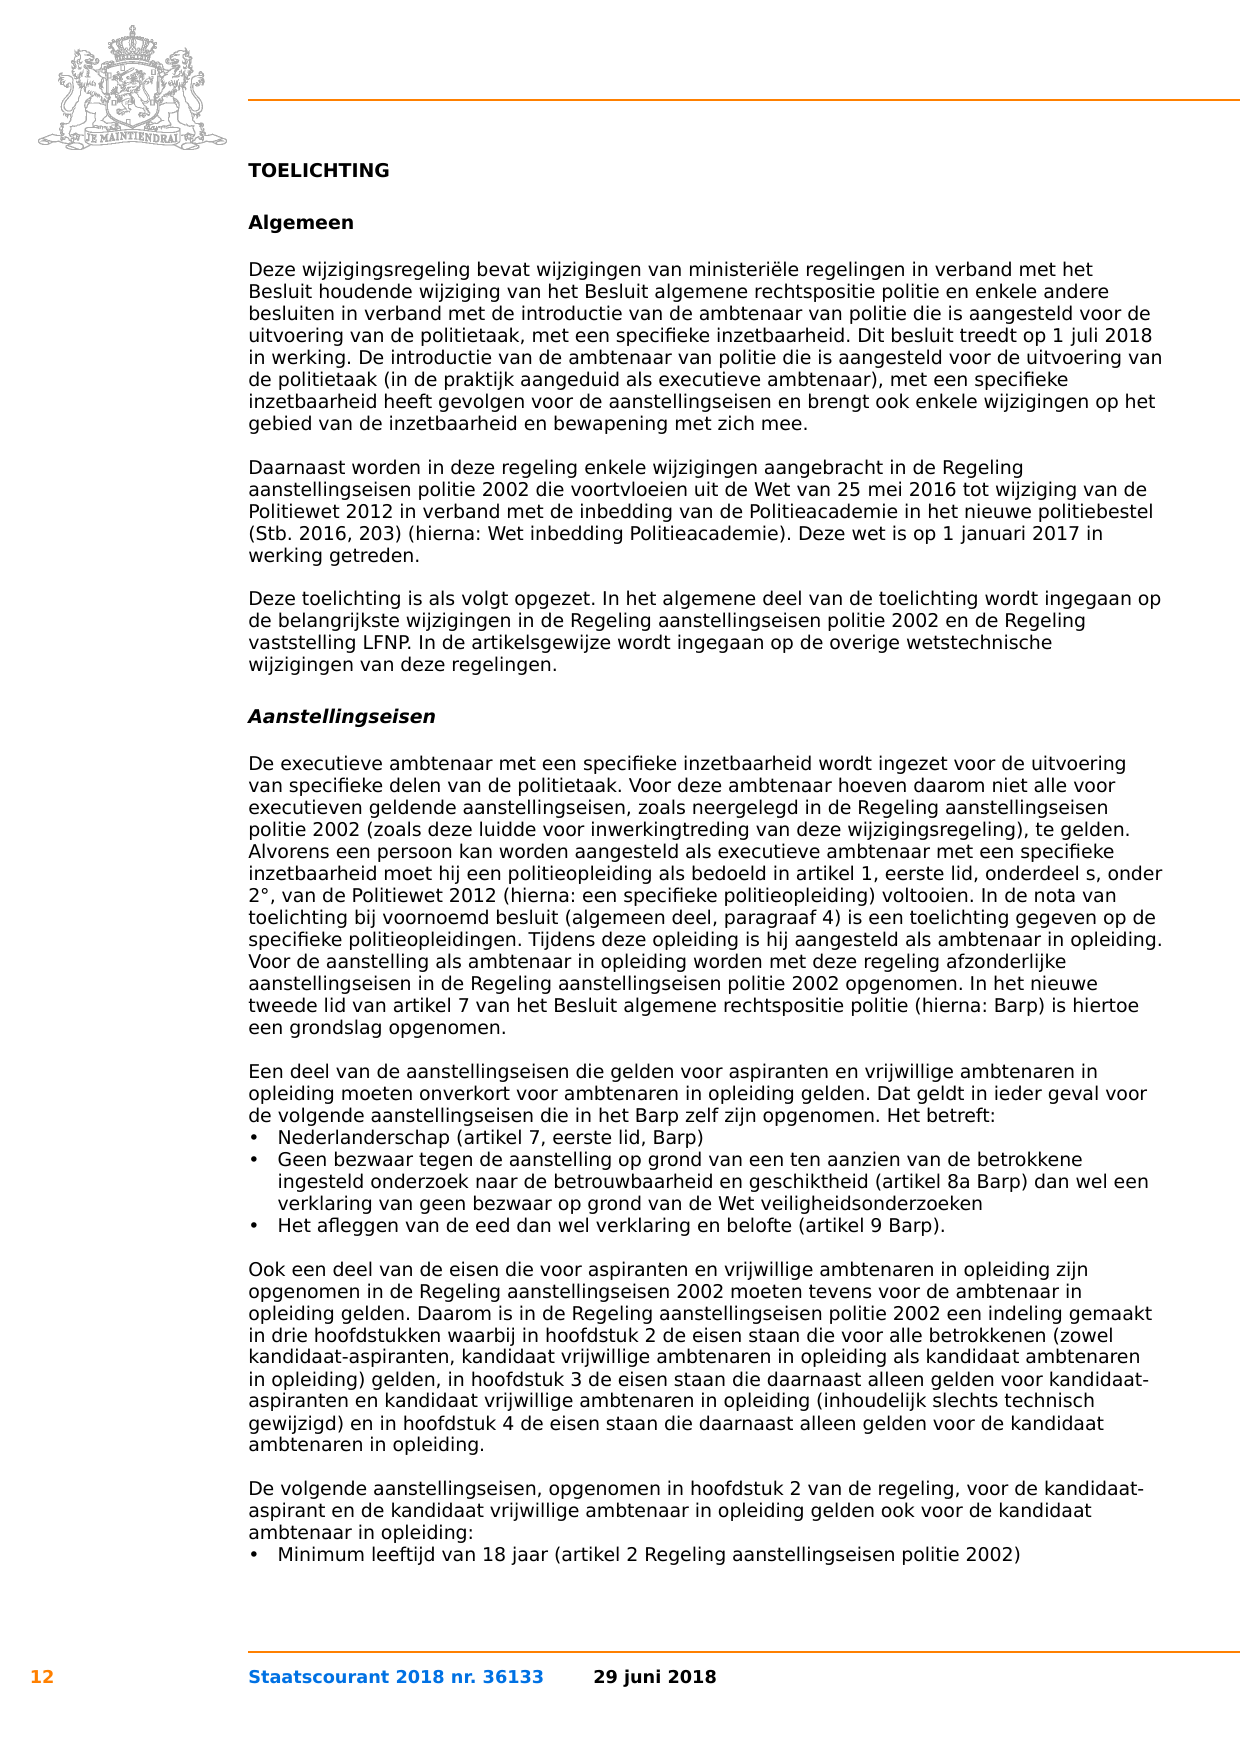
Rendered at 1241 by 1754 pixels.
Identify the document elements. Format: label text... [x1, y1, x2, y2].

text • Het afleggen van de eed dan wel verklaring en belofte (artikel 9 Barp). [248, 1215, 1163, 1237]
text • Geen bezwaar tegen de aanstelling op grond van een ten aanzien van de betrokkene ingesteld onderzoek naar de betrouwbaarheid en geschiktheid (artikel 8a Barp) dan wel een verklaring van geen bezwaar op grond van de Wet veiligheidsonderzoeken [248, 1149, 1163, 1215]
text Een deel van de aanstellingseisen die gelden voor aspiranten en vrijwillige ambtenaren in opleiding moeten onverkort voor ambtenaren in opleiding gelden. Dat geldt in ieder geval voor de volgende aanstellingseisen die in het Barp zelf zijn opgenomen. Het betreft: [248, 1061, 1163, 1127]
text Ook een deel van de eisen die voor aspiranten en vrijwillige ambtenaren in opleiding zijn opgenomen in de Regeling aanstellingseisen 2002 moeten tevens voor de ambtenaar in opleiding gelden. Daarom is in de Regeling aanstellingseisen politie 2002 een indeling gemaakt in drie hoofdstukken waarbij in hoofdstuk 2 de eisen staan die voor alle betrokkenen (zowel kandidaat-aspiranten, kandidaat vrijwillige ambtenaren in opleiding als kandidaat ambtenaren in opleiding) gelden, in hoofdstuk 3 de eisen staan die daarnaast alleen gelden voor kandidaat-aspiranten en kandidaat vrijwillige ambtenaren in opleiding (inhoudelijk slechts technisch gewijzigd) en in hoofdstuk 4 de eisen staan die daarnaast alleen gelden voor de kandidaat ambtenaren in opleiding. [248, 1258, 1163, 1456]
text Deze wijzigingsregeling bevat wijzigingen van ministeriële regelingen in verband met het Besluit houdende wijziging van het Besluit algemene rechtspositie politie en enkele andere besluiten in verband met de introductie van de ambtenaar van politie die is aangesteld voor de uitvoering van de politietaak, met een specifieke inzetbaarheid. Dit besluit treedt op 1 juli 2018 in werking. De introductie van de ambtenaar van politie die is aangesteld voor de uitvoering van de politietaak (in de praktijk aangeduid als executieve ambtenaar), met een specifieke inzetbaarheid heeft gevolgen voor de aanstellingseisen en brengt ook enkele wijzigingen op het gebied van de inzetbaarheid en bewapening met zich mee. [248, 259, 1163, 435]
text De executieve ambtenaar met een specifieke inzetbaarheid wordt ingezet voor de uitvoering van specifieke delen van de politietaak. Voor deze ambtenaar hoeven daarom niet alle voor executieven geldende aanstellingseisen, zoals neergelegd in de Regeling aanstellingseisen politie 2002 (zoals deze luidde voor inwerkingtreding van deze wijzigingsregeling), te gelden. Alvorens een persoon kan worden aangesteld als executieve ambtenaar met een specifieke inzetbaarheid moet hij een politieopleiding als bedoeld in artikel 1, eerste lid, onderdeel s, onder 2°, van de Politiewet 2012 (hierna: een specifieke politieopleiding) voltooien. In de nota van toelichting bij voornoemd besluit (algemeen deel, paragraaf 4) is een toelichting gegeven op de specifieke politieopleidingen. Tijdens deze opleiding is hij aangesteld als ambtenaar in opleiding. Voor de aanstelling als ambtenaar in opleiding worden met deze regeling afzonderlijke aanstellingseisen in de Regeling aanstellingseisen politie 2002 opgenomen. In het nieuwe tweede lid van artikel 7 van het Besluit algemene rechtspositie politie (hierna: Barp) is hiertoe een grondslag opgenomen. [248, 753, 1163, 1039]
text Deze toelichting is als volgt opgezet. In het algemene deel van de toelichting wordt ingegaan op de belangrijkste wijzigingen in de Regeling aanstellingseisen politie 2002 en de Regeling vaststelling LFNP. In de artikelsgewijze wordt ingegaan op de overige wetstechnische wijzigingen van deze regelingen. [248, 588, 1163, 676]
picture [38, 25, 227, 150]
subtitle Aanstellingseisen [248, 706, 1163, 728]
text • Nederlanderschap (artikel 7, eerste lid, Barp) [248, 1127, 1163, 1149]
subtitle Algemeen [248, 212, 1163, 234]
subtitle TOELICHTING [248, 160, 1163, 182]
text De volgende aanstellingseisen, opgenomen in hoofdstuk 2 van de regeling, voor de kandidaat-aspirant en de kandidaat vrijwillige ambtenaar in opleiding gelden ook voor de kandidaat ambtenaar in opleiding: [248, 1478, 1163, 1544]
text • Minimum leeftijd van 18 jaar (artikel 2 Regeling aanstellingseisen politie 2002) [248, 1544, 1163, 1566]
text Daarnaast worden in deze regeling enkele wijzigingen aangebracht in de Regeling aanstellingseisen politie 2002 die voortvloeien uit de Wet van 25 mei 2016 tot wijziging van de Politiewet 2012 in verband met de inbedding van de Politieacademie in het nieuwe politiebestel (Stb. 2016, 203) (hierna: Wet inbedding Politieacademie). Deze wet is op 1 januari 2017 in werking getreden. [248, 457, 1163, 566]
